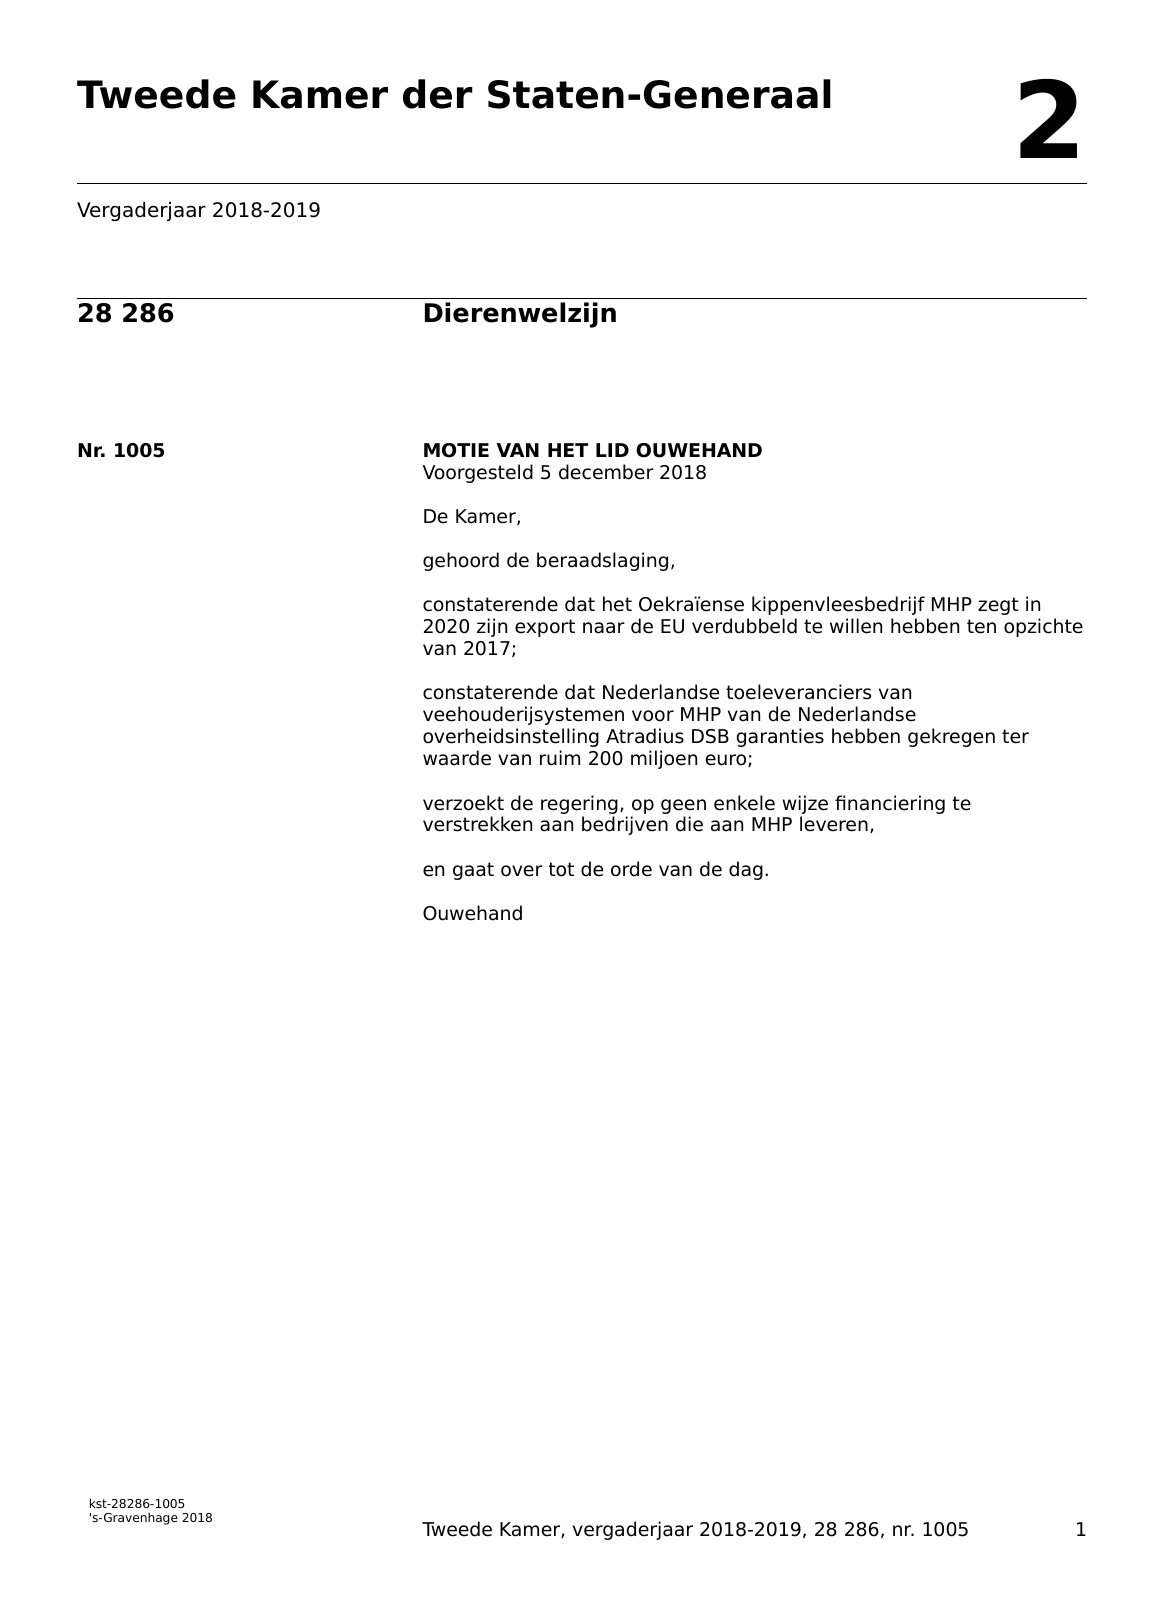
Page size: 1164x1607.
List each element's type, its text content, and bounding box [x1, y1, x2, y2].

text kst-28286-1005 [88, 1497, 323, 1511]
table_cell Vergaderjaar 2018-2019 [77, 184, 1087, 298]
text en gaat over tot de orde van de dag. [422, 858, 1087, 881]
text constaterende dat het Oekraïense kippenvleesbedrijf MHP zegt in 2020 zijn export naar de EU verdubbeld te willen hebben ten opzichte van 2017; [422, 594, 1087, 660]
subtitle Nr. 1005 MOTIE VAN HET LID OUWEHAND [77, 440, 1087, 462]
table_header 2 [886, 59, 1087, 183]
text gehoord de beraadslaging, [422, 550, 1087, 572]
subtitle 28 286 Dierenwelzijn [77, 299, 1087, 329]
text De Kamer, [422, 506, 1087, 528]
text 's-Gravenhage 2018 [88, 1511, 323, 1525]
text Voorgesteld 5 december 2018 [422, 462, 1087, 484]
text Ouwehand [422, 903, 1087, 925]
text constaterende dat Nederlandse toeleveranciers van veehouderijsystemen voor MHP van de Nederlandse overheidsinstelling Atradius DSB garanties hebben gekregen ter waarde van ruim 200 miljoen euro; [422, 682, 1087, 770]
text verzoekt de regering, op geen enkele wijze financiering te verstrekken aan bedrijven die aan MHP leveren, [422, 792, 1087, 836]
table_header Tweede Kamer der Staten-Generaal [77, 59, 886, 183]
